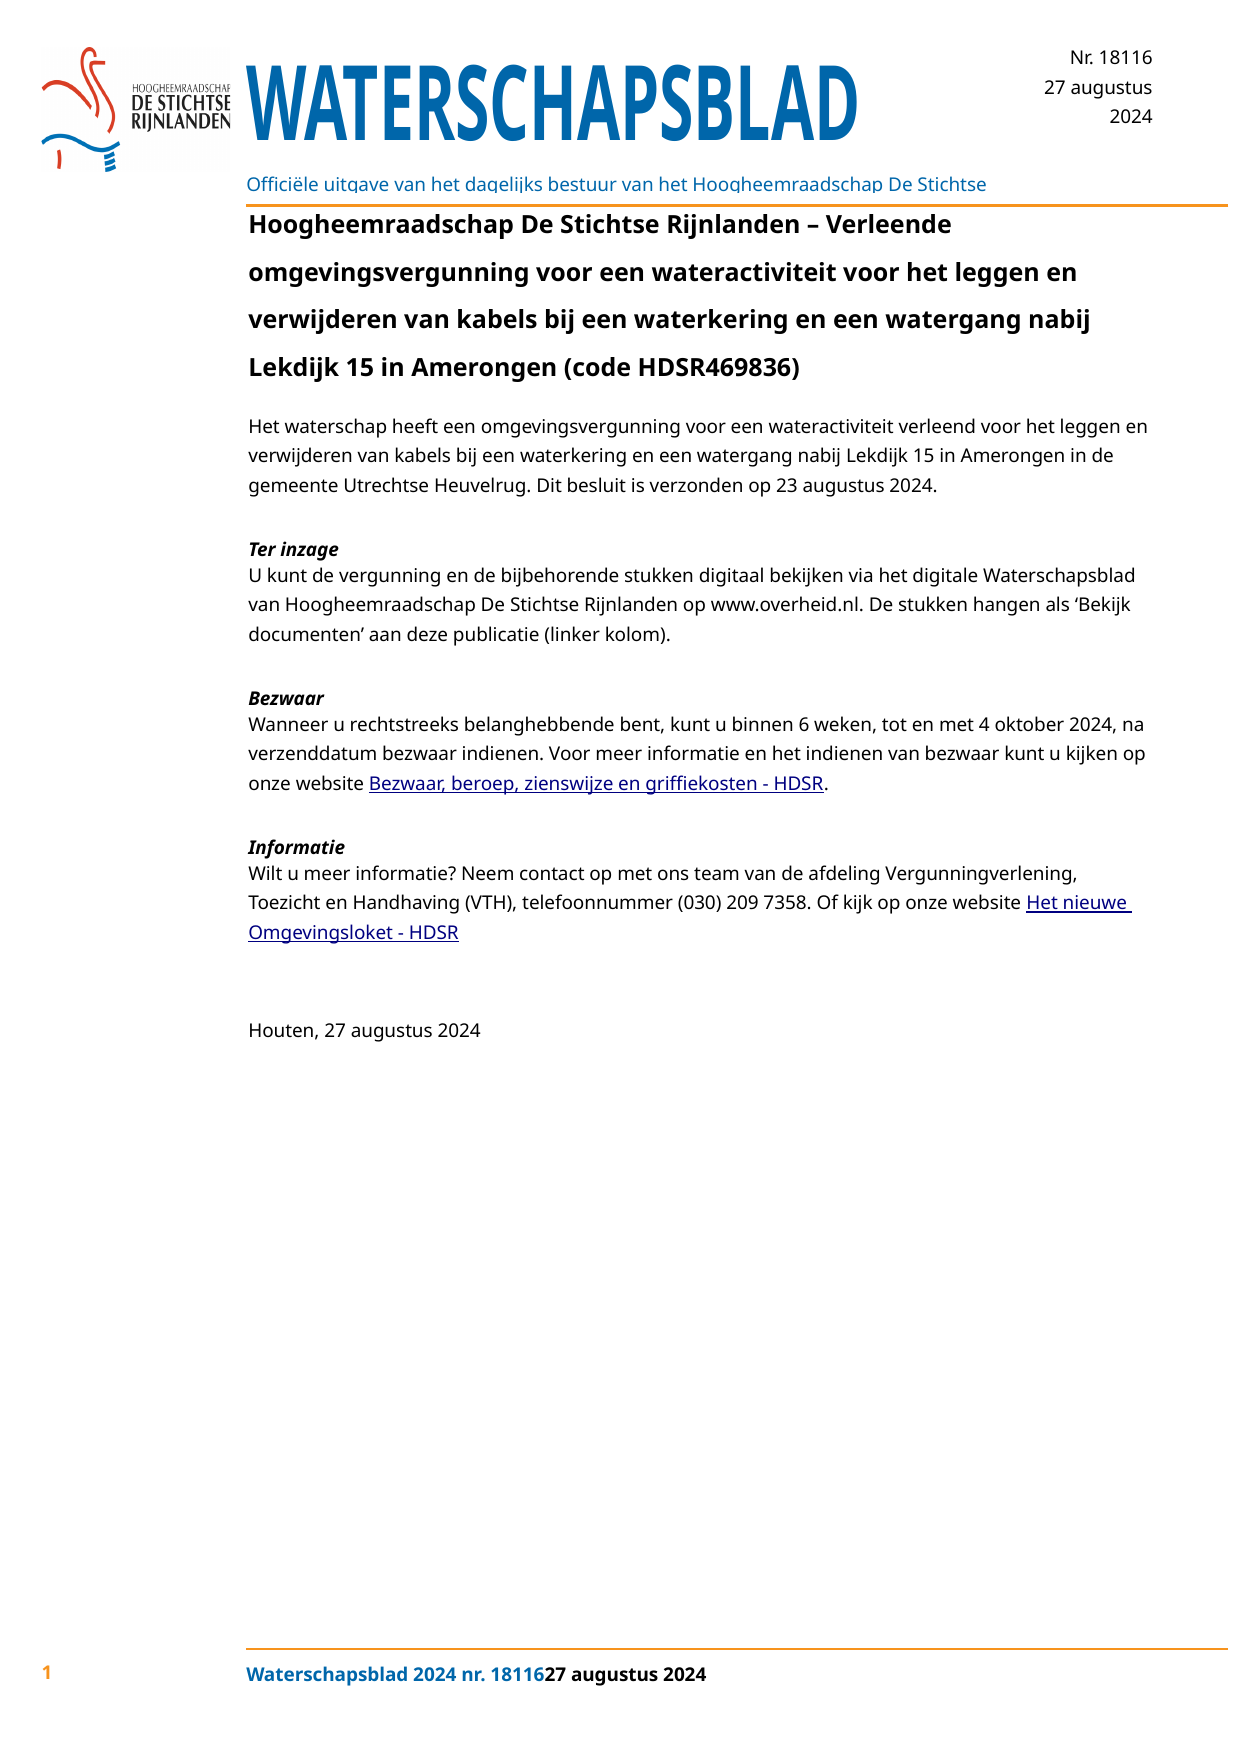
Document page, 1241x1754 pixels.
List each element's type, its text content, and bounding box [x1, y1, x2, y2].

text U kunt de vergunning en de bijbehorende stukken digitaal bekijken via het digitale Waterschapsblad van Hoogheemraadschap De Stichtse Rijnlanden op www.overheid.nl. De stukken hangen als ‘Bekijk documenten’ aan deze publicatie (linker kolom). [248, 562, 1152, 647]
text Wilt u meer informatie? Neem contact op met ons team van de afdeling Vergunningverlening, Toezicht en Handhaving (VTH), telefoonnummer (030) 209 7358. Of kijk op onze website Het nieuwe Omgevingsloket - HDSR [248, 860, 1152, 944]
picture [41, 47, 231, 172]
text Informatie [248, 834, 1152, 860]
text Houten, 27 augustus 2024 [248, 1017, 1152, 1043]
text Wanneer u rechtstreeks belanghebbende bent, kunt u binnen 6 weken, tot en met 4 oktober 2024, na verzenddatum bezwaar indienen. Voor meer informatie en het indienen van bezwaar kunt u kijken op onze website Bezwaar, beroep, zienswijze en griffiekosten - HDSR. [248, 711, 1152, 796]
text Hoogheemraadschap De Stichtse Rijnlanden – Verleende omgevingsvergunning voor een wateractiviteit voor het leggen en verwijderen van kabels bij een waterkering en een watergang nabij Lekdijk 15 in Amerongen (code HDSR469836) [248, 207, 1152, 384]
text Het waterschap heeft een omgevingsvergunning voor een wateractiviteit verleend voor het leggen en verwijderen van kabels bij een waterkering en een watergang nabij Lekdijk 15 in Amerongen in de gemeente Utrechtse Heuvelrug. Dit besluit is verzonden op 23 augustus 2024. [248, 413, 1152, 498]
text Bezwaar [248, 685, 1152, 711]
text Ter inzage [248, 536, 1152, 562]
